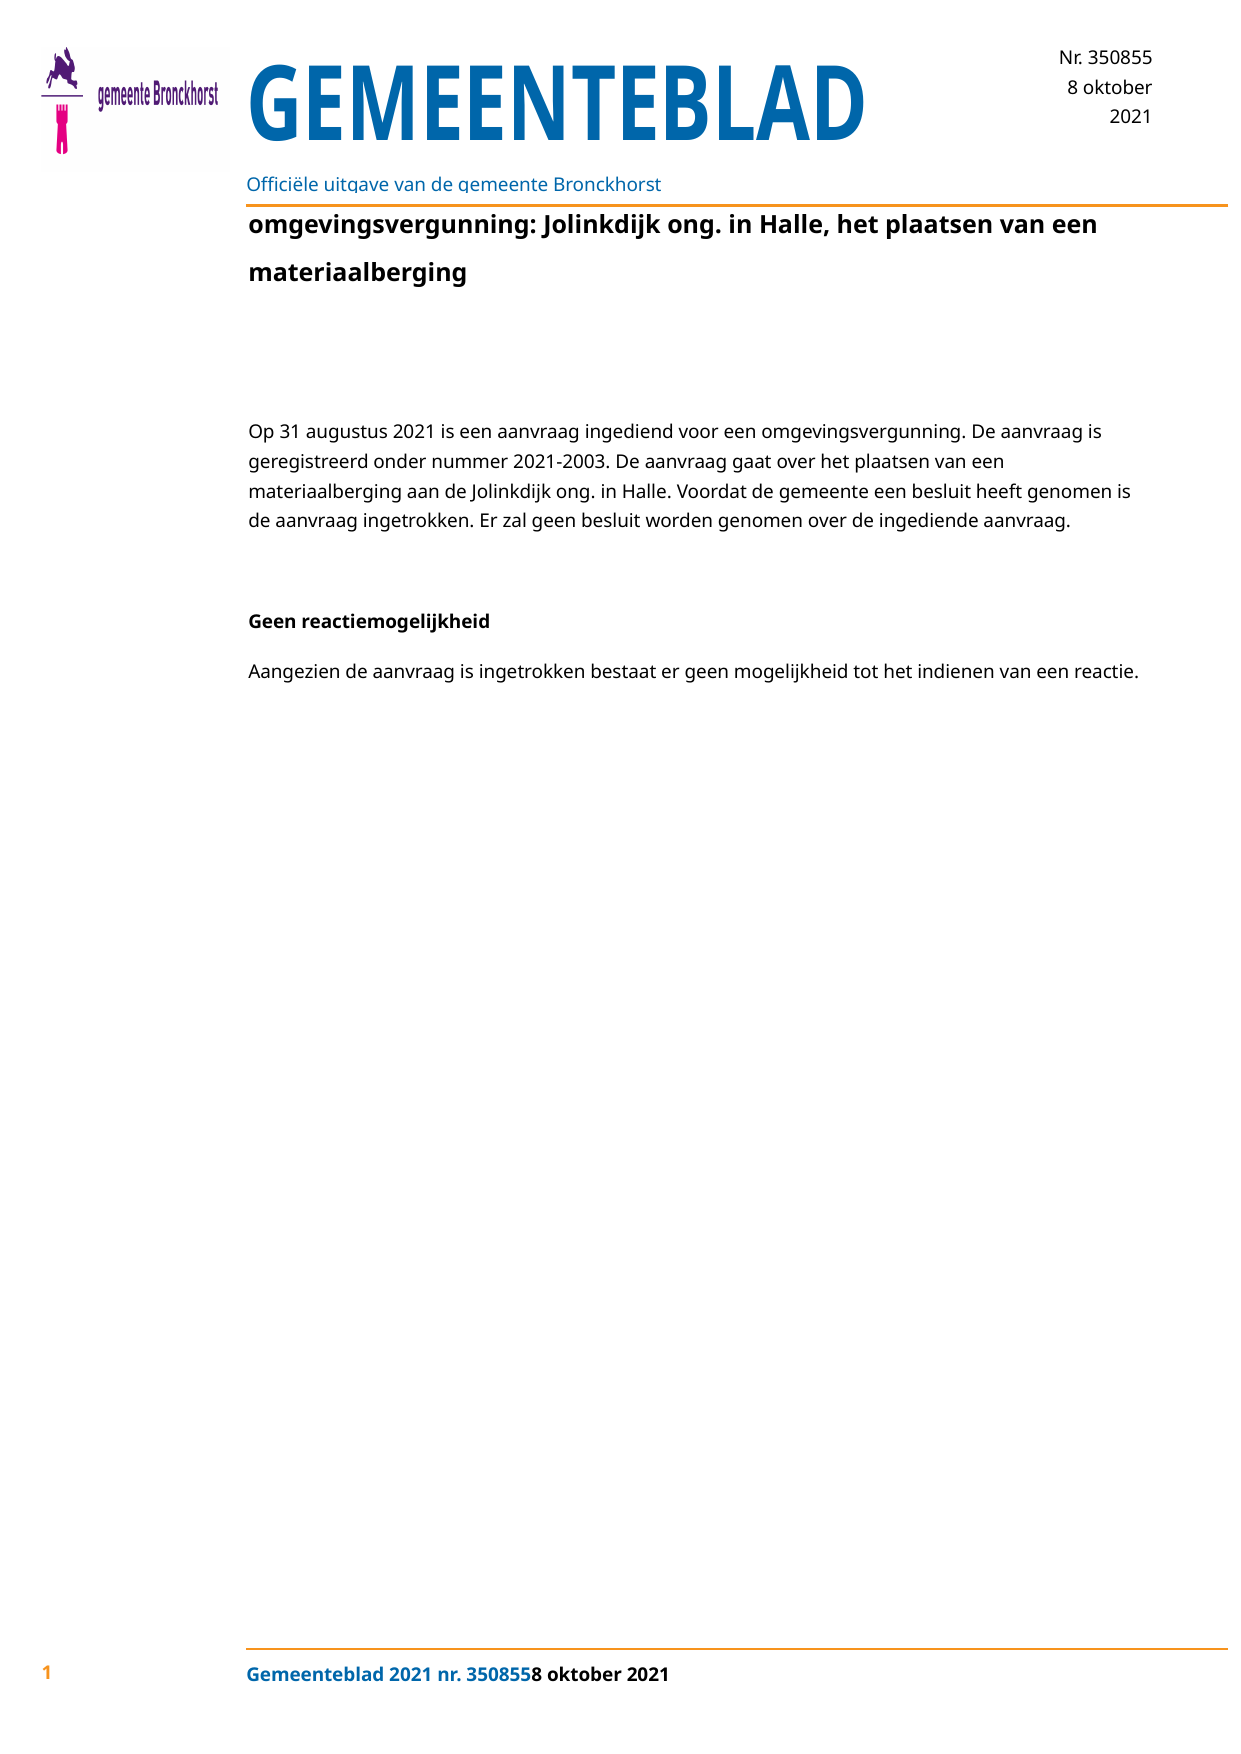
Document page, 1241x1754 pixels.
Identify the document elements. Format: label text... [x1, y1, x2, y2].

picture [41, 47, 231, 172]
text Geen reactiemogelijkheid [248, 608, 1152, 634]
text Op 31 augustus 2021 is een aanvraag ingediend voor een omgevingsvergunning. De aanvraag is geregistreerd onder nummer 2021-2003. De aanvraag gaat over het plaatsen van een materiaalberging aan de Jolinkdijk ong. in Halle. Voordat de gemeente een besluit heeft genomen is de aanvraag ingetrokken. Er zal geen besluit worden genomen over de ingediende aanvraag. [248, 419, 1152, 533]
text omgevingsvergunning: Jolinkdijk ong. in Halle, het plaatsen van een materiaalberging [248, 207, 1152, 288]
text Aangezien de aanvraag is ingetrokken bestaat er geen mogelijkheid tot het indienen van een reactie. [248, 659, 1152, 684]
